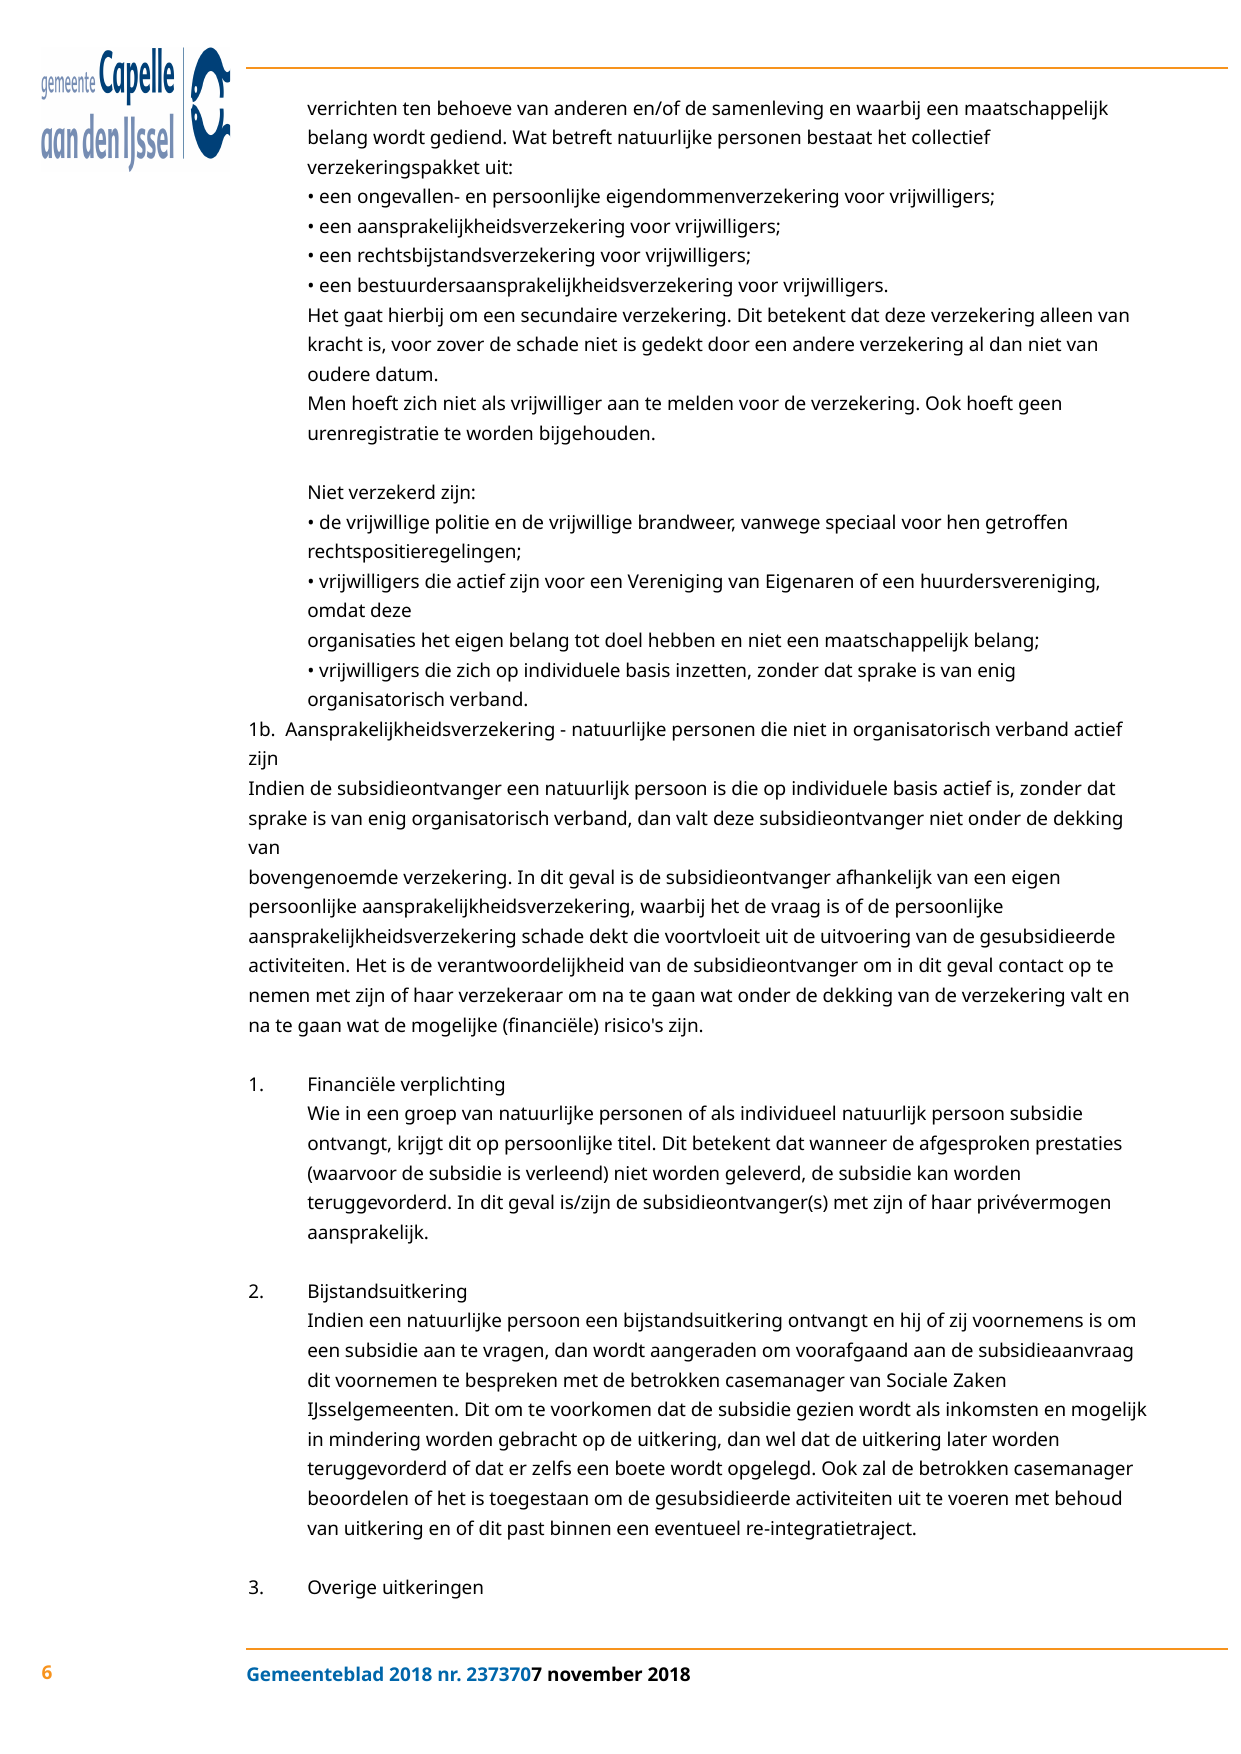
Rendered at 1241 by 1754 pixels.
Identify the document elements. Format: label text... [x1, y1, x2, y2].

list Niet verzekerd zijn: [248, 479, 1152, 505]
text Indien de subsidieontvanger een natuurlijk persoon is die op individuele basis actief is, zonder dat sprake is van enig organisatorisch verband, dan valt deze subsidieontvanger niet onder de dekking van [248, 775, 1152, 860]
list organisaties het eigen belang tot doel hebben en niet een maatschappelijk belang; [248, 627, 1152, 653]
text 1b. Aansprakelijkheidsverzekering - natuurlijke personen die niet in organisatorisch verband actief zijn [248, 716, 1152, 771]
picture [41, 47, 231, 172]
list Bijstandsuitkering [248, 1278, 1152, 1304]
list Wie in een groep van natuurlijke personen of als individueel natuurlijk persoon subsidie ontvangt, krijgt dit op persoonlijke titel. Dit betekent dat wanneer de afgesproken prestaties (waarvoor de subsidie is verleend) niet worden geleverd, de subsidie kan worden teruggevorderd. In dit geval is/zijn de subsidieontvanger(s) met zijn of haar privévermogen aansprakelijk. [248, 1101, 1152, 1245]
text bovengenoemde verzekering. In dit geval is de subsidieontvanger afhankelijk van een eigen persoonlijke aansprakelijkheidsverzekering, waarbij het de vraag is of de persoonlijke aansprakelijkheidsverzekering schade dekt die voortvloeit uit de uitvoering van de gesubsidieerde activiteiten. Het is de verantwoordelijkheid van de subsidieontvanger om in dit geval contact op te nemen met zijn of haar verzekeraar om na te gaan wat onder de dekking van de verzekering valt en na te gaan wat de mogelijke (financiële) risico's zijn. [248, 864, 1152, 1038]
list verrichten ten behoeve van anderen en/of de samenleving en waarbij een maatschappelijk belang wordt gediend. Wat betreft natuurlijke personen bestaat het collectief verzekeringspakket uit: [248, 95, 1152, 180]
list • een rechtsbijstandsverzekering voor vrijwilligers; [248, 243, 1152, 268]
list Financiële verplichting [248, 1071, 1152, 1097]
list Indien een natuurlijke persoon een bijstandsuitkering ontvangt en hij of zij voornemens is om een subsidie aan te vragen, dan wordt aangeraden om voorafgaand aan de subsidieaanvraag dit voornemen te bespreken met de betrokken casemanager van Sociale Zaken IJsselgemeenten. Dit om te voorkomen dat de subsidie gezien wordt als inkomsten en mogelijk in mindering worden gebracht op de uitkering, dan wel dat de uitkering later worden teruggevorderd of dat er zelfs een boete wordt opgelegd. Ook zal de betrokken casemanager beoordelen of het is toegestaan om de gesubsidieerde activiteiten uit te voeren met behoud van uitkering en of dit past binnen een eventueel re-integratietraject. [248, 1308, 1152, 1541]
list • een aansprakelijkheidsverzekering voor vrijwilligers; [248, 213, 1152, 239]
list Men hoeft zich niet als vrijwilliger aan te melden voor de verzekering. Ook hoeft geen urenregistratie te worden bijgehouden. [248, 391, 1152, 446]
list • een bestuurdersaansprakelijkheidsverzekering voor vrijwilligers. [248, 272, 1152, 298]
list • de vrijwillige politie en de vrijwillige brandweer, vanwege speciaal voor hen getroffen rechtspositieregelingen; [248, 509, 1152, 564]
list • een ongevallen- en persoonlijke eigendommenverzekering voor vrijwilligers; [248, 183, 1152, 209]
list • vrijwilligers die zich op individuele basis inzetten, zonder dat sprake is van enig organisatorisch verband. [248, 657, 1152, 712]
list Overige uitkeringen [248, 1574, 1152, 1600]
list • vrijwilligers die actief zijn voor een Vereniging van Eigenaren of een huurdersvereniging, omdat deze [248, 568, 1152, 623]
list Het gaat hierbij om een secundaire verzekering. Dit betekent dat deze verzekering alleen van kracht is, voor zover de schade niet is gedekt door een andere verzekering al dan niet van oudere datum. [248, 302, 1152, 387]
